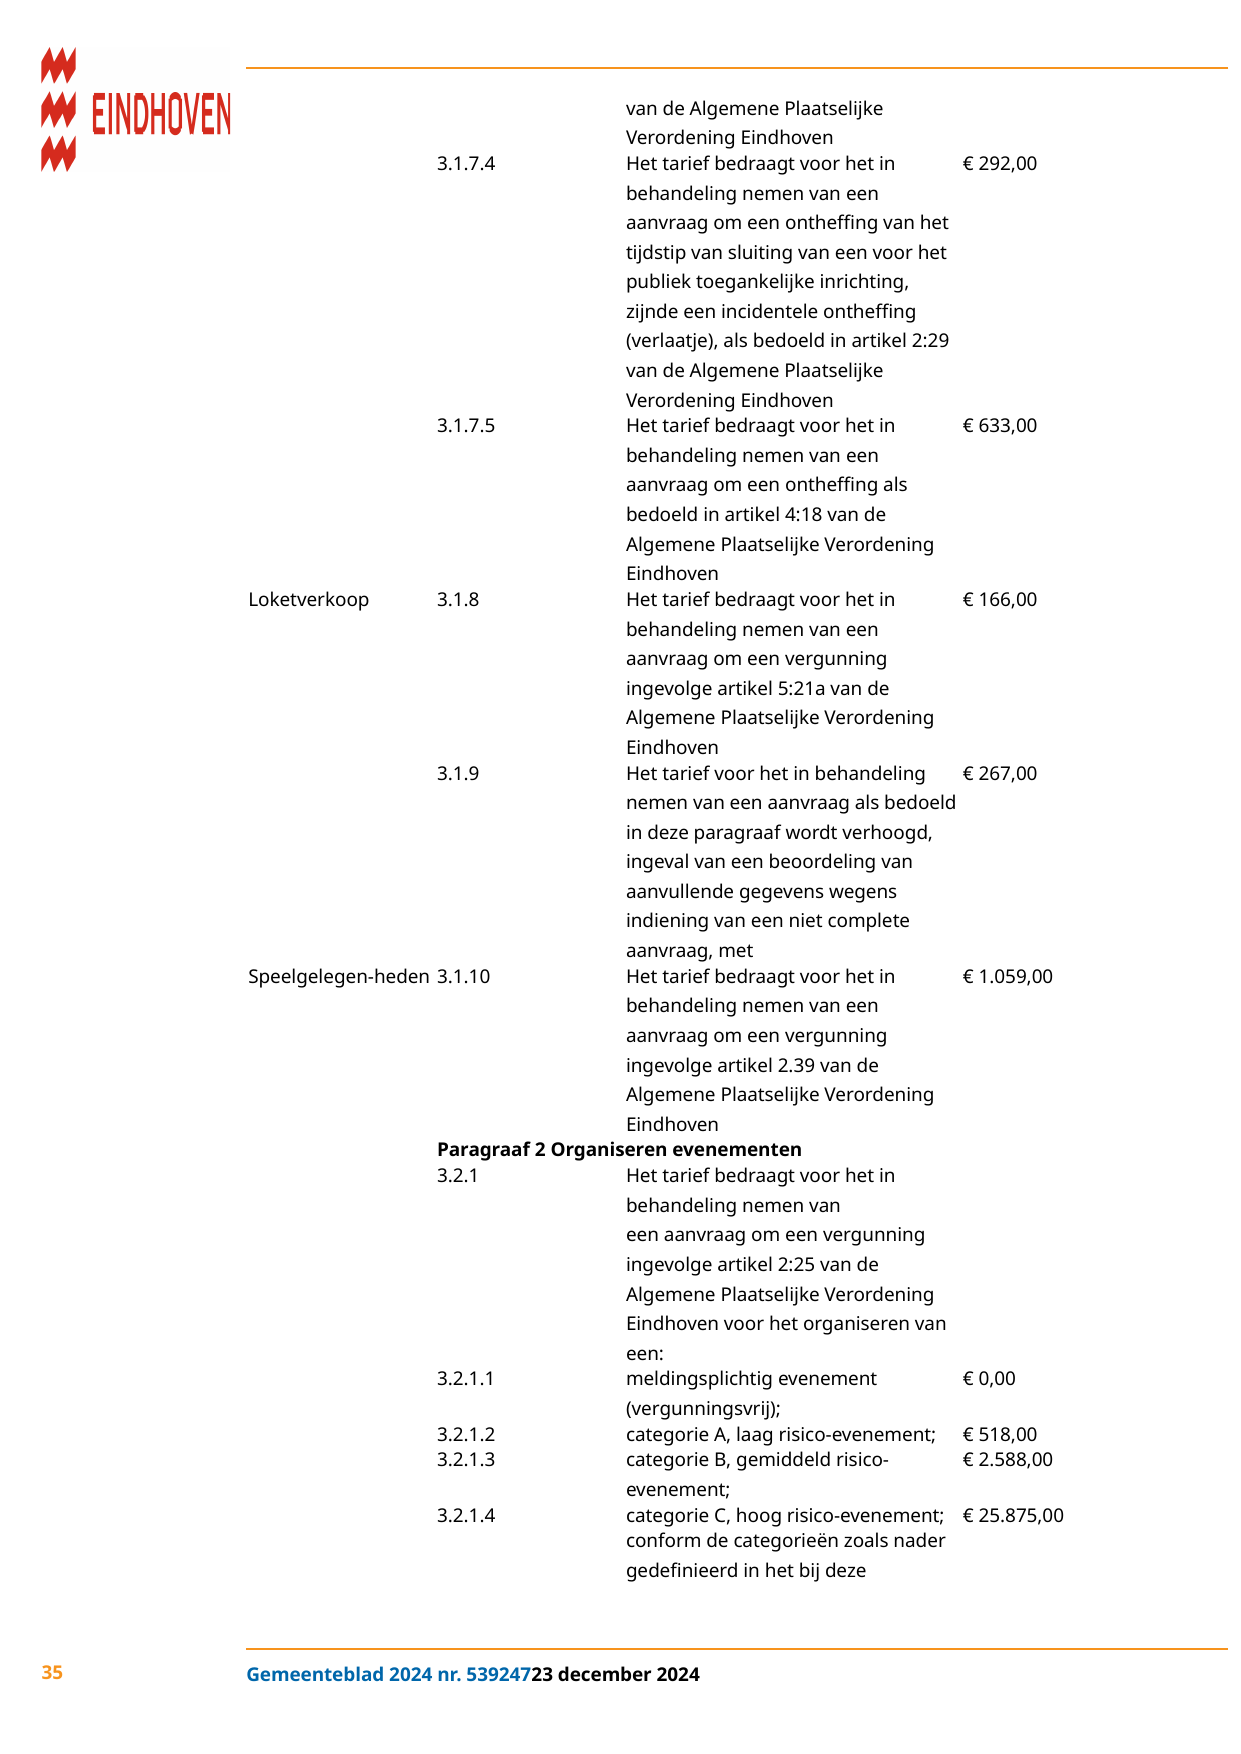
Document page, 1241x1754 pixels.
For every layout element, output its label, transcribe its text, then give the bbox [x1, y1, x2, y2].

table_cell € 292,00 [963, 150, 1152, 412]
table_cell 3.1.9 [437, 760, 626, 963]
table_cell conform de categorieën zoals nader gedefinieerd in het bij deze [626, 1528, 963, 1583]
table_cell [248, 1137, 437, 1162]
table_cell € 1.059,00 [963, 963, 1152, 1137]
table_cell 3.1.7.5 [437, 413, 626, 586]
table_cell Het tarief bedraagt voor het in behandeling nemen van een aanvraag om een vergunning ingevolge artikel 2:25 van de Algemene Plaatselijke Verordening Eindhoven voor het organiseren van een: [626, 1163, 963, 1366]
table_cell [248, 760, 437, 963]
table_cell € 0,00 [963, 1366, 1152, 1421]
table_cell [963, 95, 1152, 150]
table_cell € 633,00 [963, 413, 1152, 586]
table_cell [248, 1366, 437, 1421]
table_cell [963, 1137, 1152, 1162]
table_cell [248, 1421, 437, 1447]
picture [41, 47, 231, 172]
table_cell [248, 95, 437, 150]
table_cell Het tarief bedraagt voor het in behandeling nemen van een aanvraag om een ontheffing van het tijdstip van sluiting van een voor het publiek toegankelijke inrichting, zijnde een incidentele ontheffing (verlaatje), als bedoeld in artikel 2:29 van de Algemene Plaatselijke Verordening Eindhoven [626, 150, 963, 412]
table_cell [248, 1502, 437, 1528]
table_cell [248, 1528, 437, 1583]
table_cell € 25.875,00 [963, 1502, 1152, 1528]
table_cell 3.2.1.1 [437, 1366, 626, 1421]
table_cell Speelgelegen-heden [248, 963, 437, 1137]
table_cell [248, 1163, 437, 1366]
table_cell 3.1.7.4 [437, 150, 626, 412]
table_cell Het tarief bedraagt voor het in behandeling nemen van een aanvraag om een ontheffing als bedoeld in artikel 4:18 van de Algemene Plaatselijke Verordening Eindhoven [626, 413, 963, 586]
table_cell 3.2.1.4 [437, 1502, 626, 1528]
table_cell 3.2.1.2 [437, 1421, 626, 1447]
table_cell [437, 1528, 626, 1583]
table_cell Het tarief bedraagt voor het in behandeling nemen van een aanvraag om een vergunning ingevolge artikel 2.39 van de Algemene Plaatselijke Verordening Eindhoven [626, 963, 963, 1137]
table_cell Het tarief voor het in behandeling nemen van een aanvraag als bedoeld in deze paragraaf wordt verhoogd, ingeval van een beoordeling van aanvullende gegevens wegens indiening van een niet complete aanvraag, met [626, 760, 963, 963]
table_cell Loketverkoop [248, 586, 437, 760]
table_cell € 166,00 [963, 586, 1152, 760]
table_cell € 518,00 [963, 1421, 1152, 1447]
table_cell € 267,00 [963, 760, 1152, 963]
table_cell Paragraaf 2 Organiseren evenementen [437, 1137, 963, 1162]
table_cell € 2.588,00 [963, 1447, 1152, 1502]
table_cell 3.1.8 [437, 586, 626, 760]
table_cell categorie A, laag risico-evenement; [626, 1421, 963, 1447]
table_cell categorie C, hoog risico-evenement; [626, 1502, 963, 1528]
table_cell [963, 1528, 1152, 1583]
table_cell 3.2.1.3 [437, 1447, 626, 1502]
table_cell meldingsplichtig evenement (vergunningsvrij); [626, 1366, 963, 1421]
table_cell [248, 413, 437, 586]
table_cell van de Algemene Plaatselijke Verordening Eindhoven [626, 95, 963, 150]
table_cell 3.2.1 [437, 1163, 626, 1366]
table_cell [437, 95, 626, 150]
table_cell [963, 1163, 1152, 1366]
table_cell Het tarief bedraagt voor het in behandeling nemen van een aanvraag om een vergunning ingevolge artikel 5:21a van de Algemene Plaatselijke Verordening Eindhoven [626, 586, 963, 760]
table_cell categorie B, gemiddeld risico-evenement; [626, 1447, 963, 1502]
table_cell [248, 150, 437, 412]
table_cell [248, 1447, 437, 1502]
table_cell 3.1.10 [437, 963, 626, 1137]
